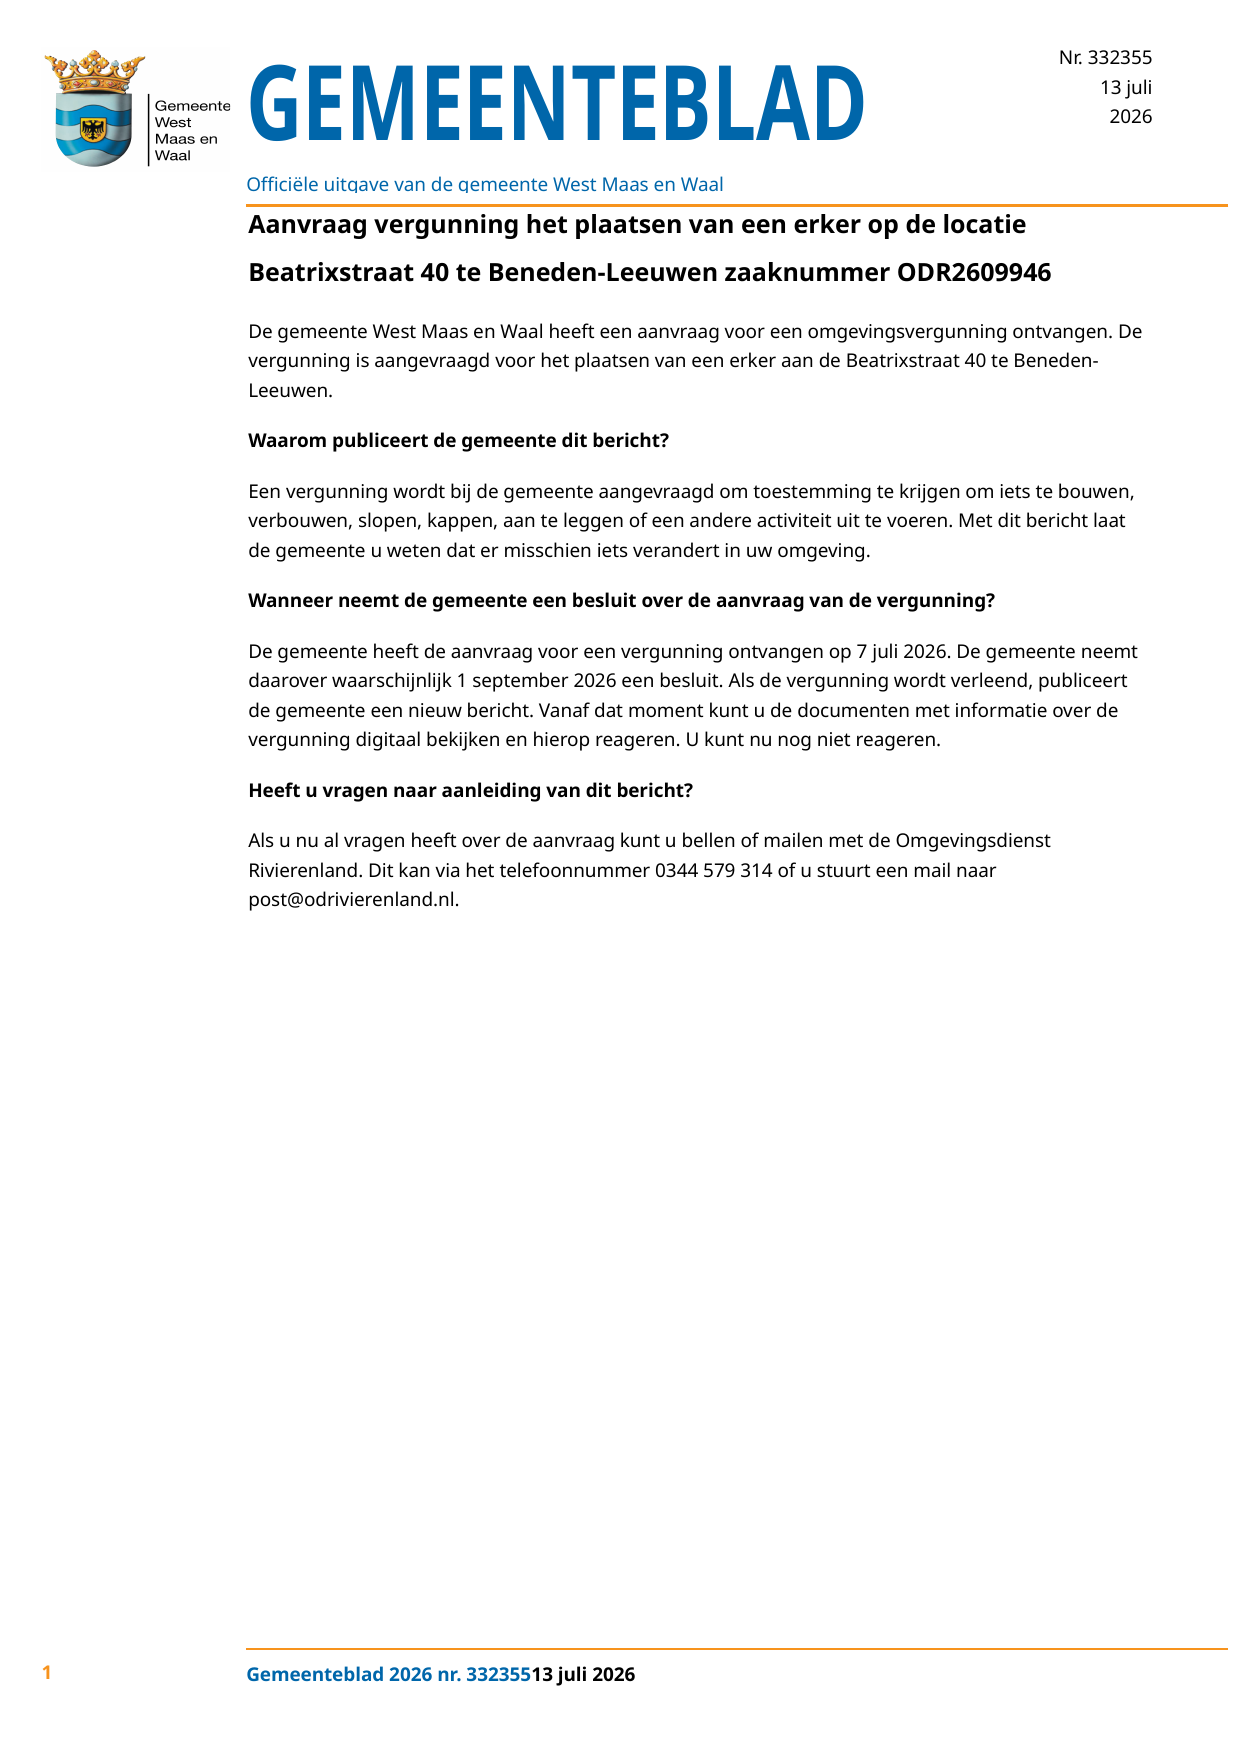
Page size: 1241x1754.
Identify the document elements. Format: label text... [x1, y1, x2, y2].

text Wanneer neemt de gemeente een besluit over de aanvraag van de vergunning? [248, 587, 1152, 613]
text De gemeente heeft de aanvraag voor een vergunning ontvangen op 7 juli 2026. De gemeente neemt daarover waarschijnlijk 1 september 2026 een besluit. Als de vergunning wordt verleend, publiceert de gemeente een nieuw bericht. Vanaf dat moment kunt u de documenten met informatie over de vergunning digitaal bekijken en hierop reageren. U kunt nu nog niet reageren. [248, 638, 1152, 752]
text Een vergunning wordt bij de gemeente aangevraagd om toestemming te krijgen om iets te bouwen, verbouwen, slopen, kappen, aan te leggen of een andere activiteit uit te voeren. Met dit bericht laat de gemeente u weten dat er misschien iets verandert in uw omgeving. [248, 478, 1152, 563]
text Aanvraag vergunning het plaatsen van een erker op de locatie Beatrixstraat 40 te Beneden-Leeuwen zaaknummer ODR2609946 [248, 207, 1152, 288]
text Heeft u vragen naar aanleiding van dit bericht? [248, 777, 1152, 803]
text De gemeente West Maas en Waal heeft een aanvraag voor een omgevingsvergunning ontvangen. De vergunning is aangevraagd voor het plaatsen van een erker aan de Beatrixstraat 40 te Beneden-Leeuwen. [248, 318, 1152, 403]
text Waarom publiceert de gemeente dit bericht? [248, 427, 1152, 453]
text Als u nu al vragen heeft over de aanvraag kunt u bellen of mailen met de Omgevingsdienst Rivierenland. Dit kan via het telefoonnummer 0344 579 314 of u stuurt een mail naar post@odrivierenland.nl. [248, 827, 1152, 912]
picture [41, 47, 231, 172]
